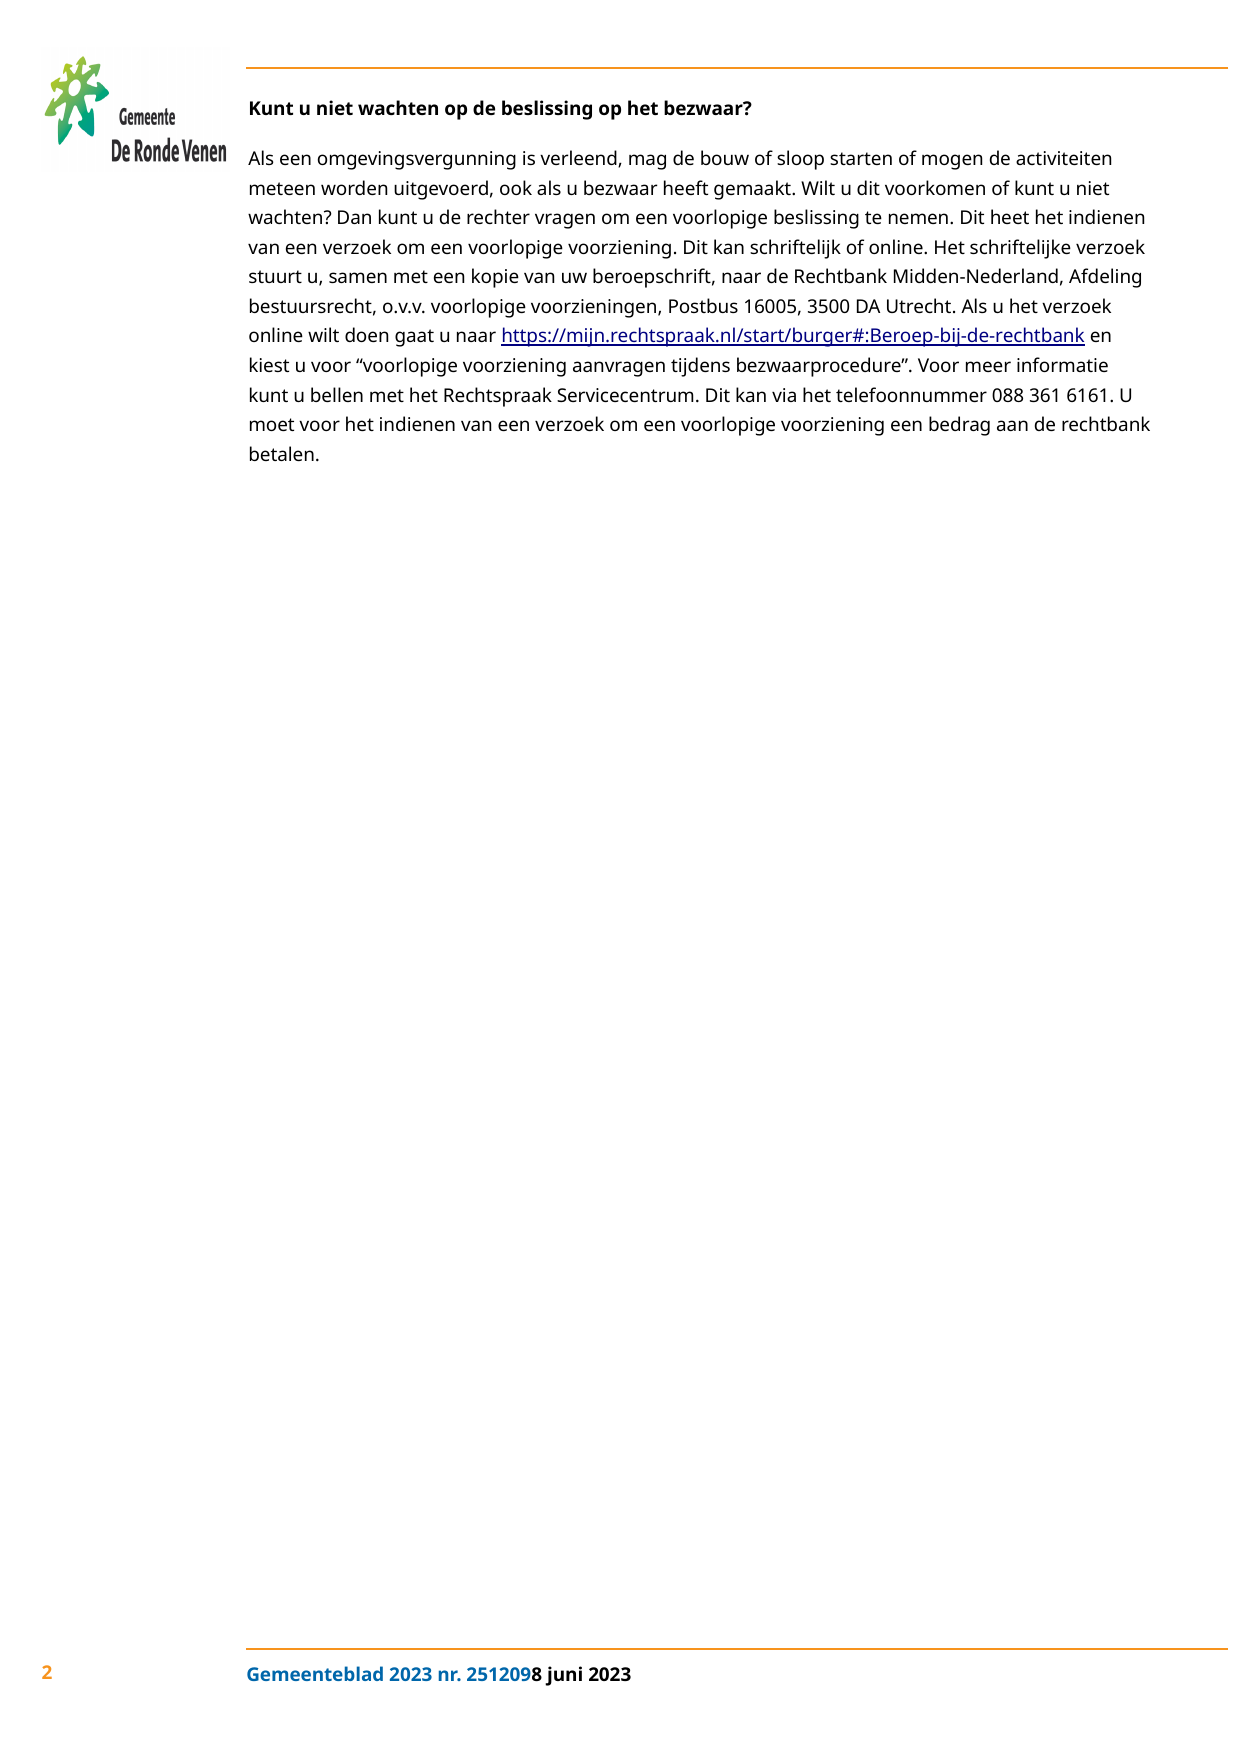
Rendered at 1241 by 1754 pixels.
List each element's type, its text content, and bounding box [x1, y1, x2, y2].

text Kunt u niet wachten op de beslissing op het bezwaar? [248, 95, 1152, 121]
picture [41, 47, 231, 172]
text Als een omgevingsvergunning is verleend, mag de bouw of sloop starten of mogen de activiteiten meteen worden uitgevoerd, ook als u bezwaar heeft gemaakt. Wilt u dit voorkomen of kunt u niet wachten? Dan kunt u de rechter vragen om een voorlopige beslissing te nemen. Dit heet het indienen van een verzoek om een voorlopige voorziening. Dit kan schriftelijk of online. Het schriftelijke verzoek stuurt u, samen met een kopie van uw beroepschrift, naar de Rechtbank Midden-Nederland, Afdeling bestuursrecht, o.v.v. voorlopige voorzieningen, Postbus 16005, 3500 DA Utrecht. Als u het verzoek online wilt doen gaat u naar https://mijn.rechtspraak.nl/start/burger#:Beroep-bij-de-rechtbank en kiest u voor “voorlopige voorziening aanvragen tijdens bezwaarprocedure”. Voor meer informatie kunt u bellen met het Rechtspraak Servicecentrum. Dit kan via het telefoonnummer 088 361 6161. U moet voor het indienen van een verzoek om een voorlopige voorziening een bedrag aan de rechtbank betalen. [248, 145, 1152, 467]
